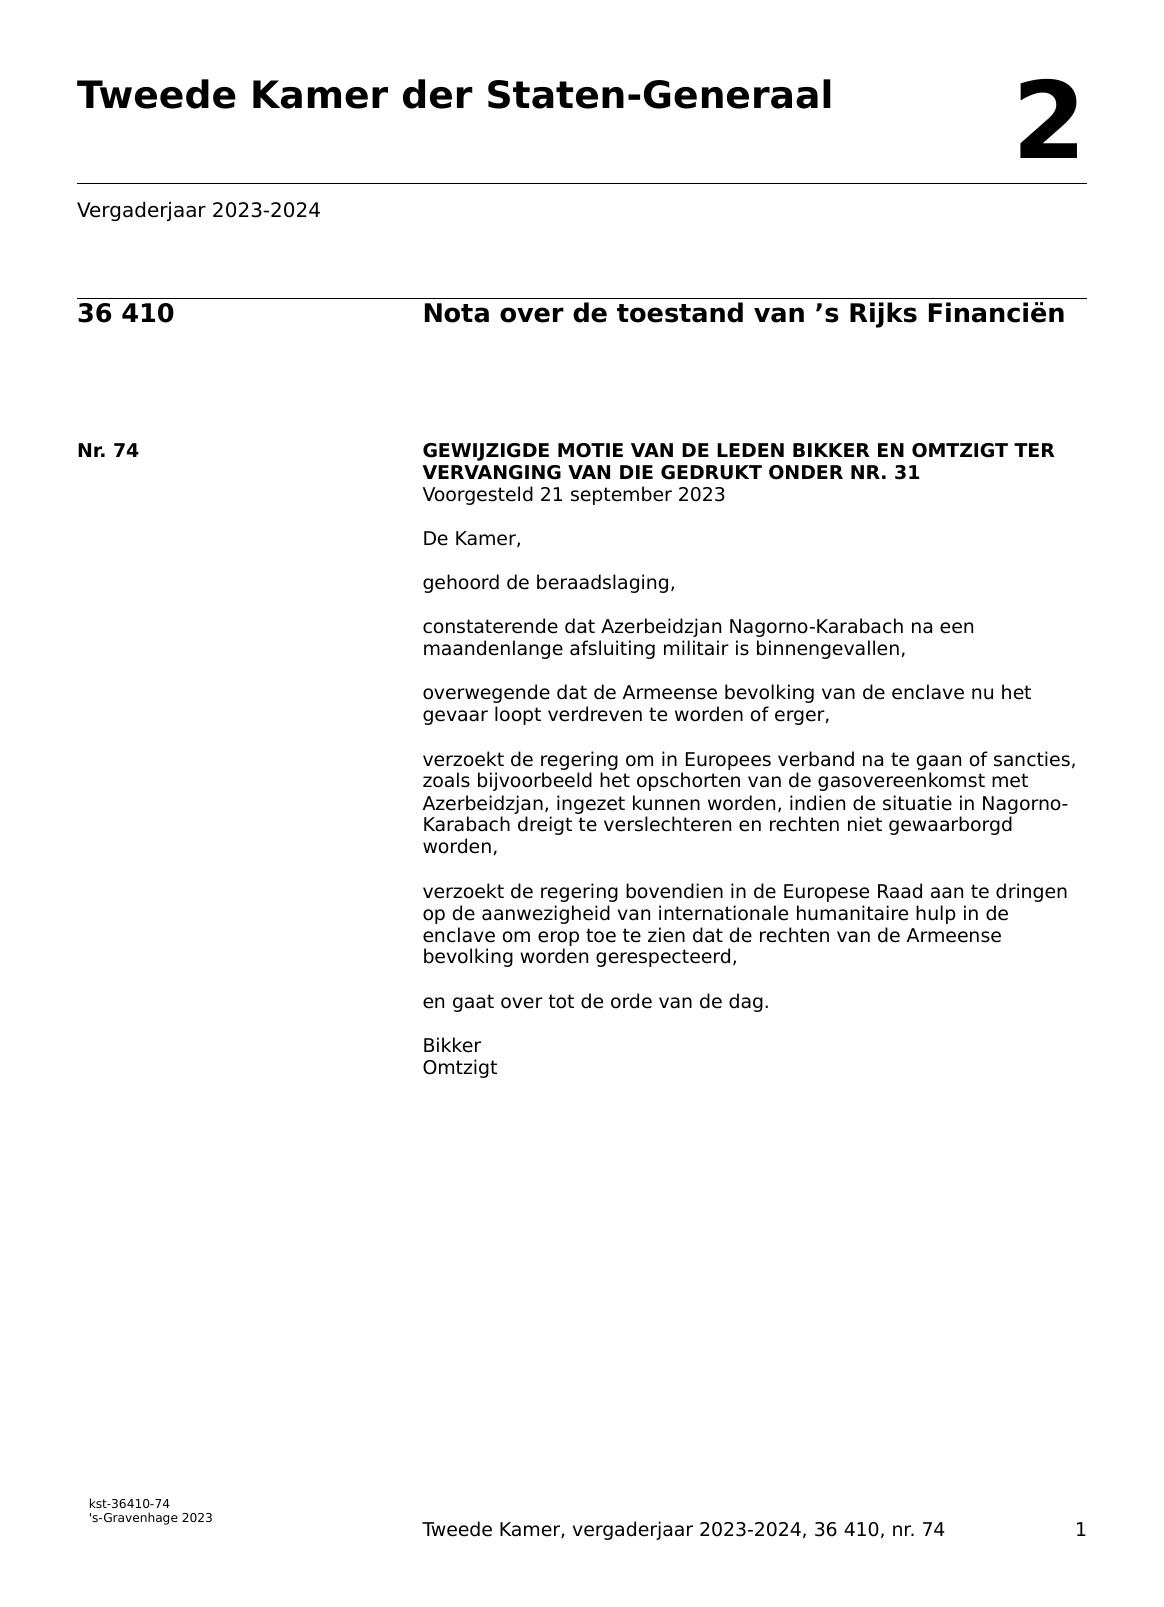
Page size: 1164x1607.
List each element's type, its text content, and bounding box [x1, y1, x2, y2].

text Bikker [422, 1035, 1087, 1057]
text kst-36410-74 [88, 1497, 323, 1511]
table_header 2 [886, 59, 1087, 183]
subtitle 36 410 Nota over de toestand van ’s Rijks Financiën [77, 299, 1087, 329]
text De Kamer, [422, 528, 1087, 550]
text 's-Gravenhage 2023 [88, 1511, 323, 1525]
text en gaat over tot de orde van de dag. [422, 991, 1087, 1013]
text Voorgesteld 21 september 2023 [422, 484, 1087, 506]
text verzoekt de regering om in Europees verband na te gaan of sancties, zoals bijvoorbeeld het opschorten van de gasovereenkomst met Azerbeidzjan, ingezet kunnen worden, indien de situatie in Nagorno-Karabach dreigt te verslechteren en rechten niet gewaarborgd worden, [422, 748, 1087, 858]
text verzoekt de regering bovendien in de Europese Raad aan te dringen op de aanwezigheid van internationale humanitaire hulp in de enclave om erop toe te zien dat de rechten van de Armeense bevolking worden gerespecteerd, [422, 881, 1087, 968]
text gehoord de beraadslaging, [422, 572, 1087, 594]
text constaterende dat Azerbeidzjan Nagorno-Karabach na een maandenlange afsluiting militair is binnengevallen, [422, 616, 1087, 660]
text overwegende dat de Armeense bevolking van de enclave nu het gevaar loopt verdreven te worden of erger, [422, 682, 1087, 726]
table_header Tweede Kamer der Staten-Generaal [77, 59, 886, 183]
text Omtzigt [422, 1057, 1087, 1079]
table_cell Vergaderjaar 2023-2024 [77, 184, 1087, 298]
subtitle Nr. 74 GEWIJZIGDE MOTIE VAN DE LEDEN BIKKER EN OMTZIGT TER VERVANGING VAN DIE GEDRUKT ONDER NR. 31 [77, 440, 1087, 484]
